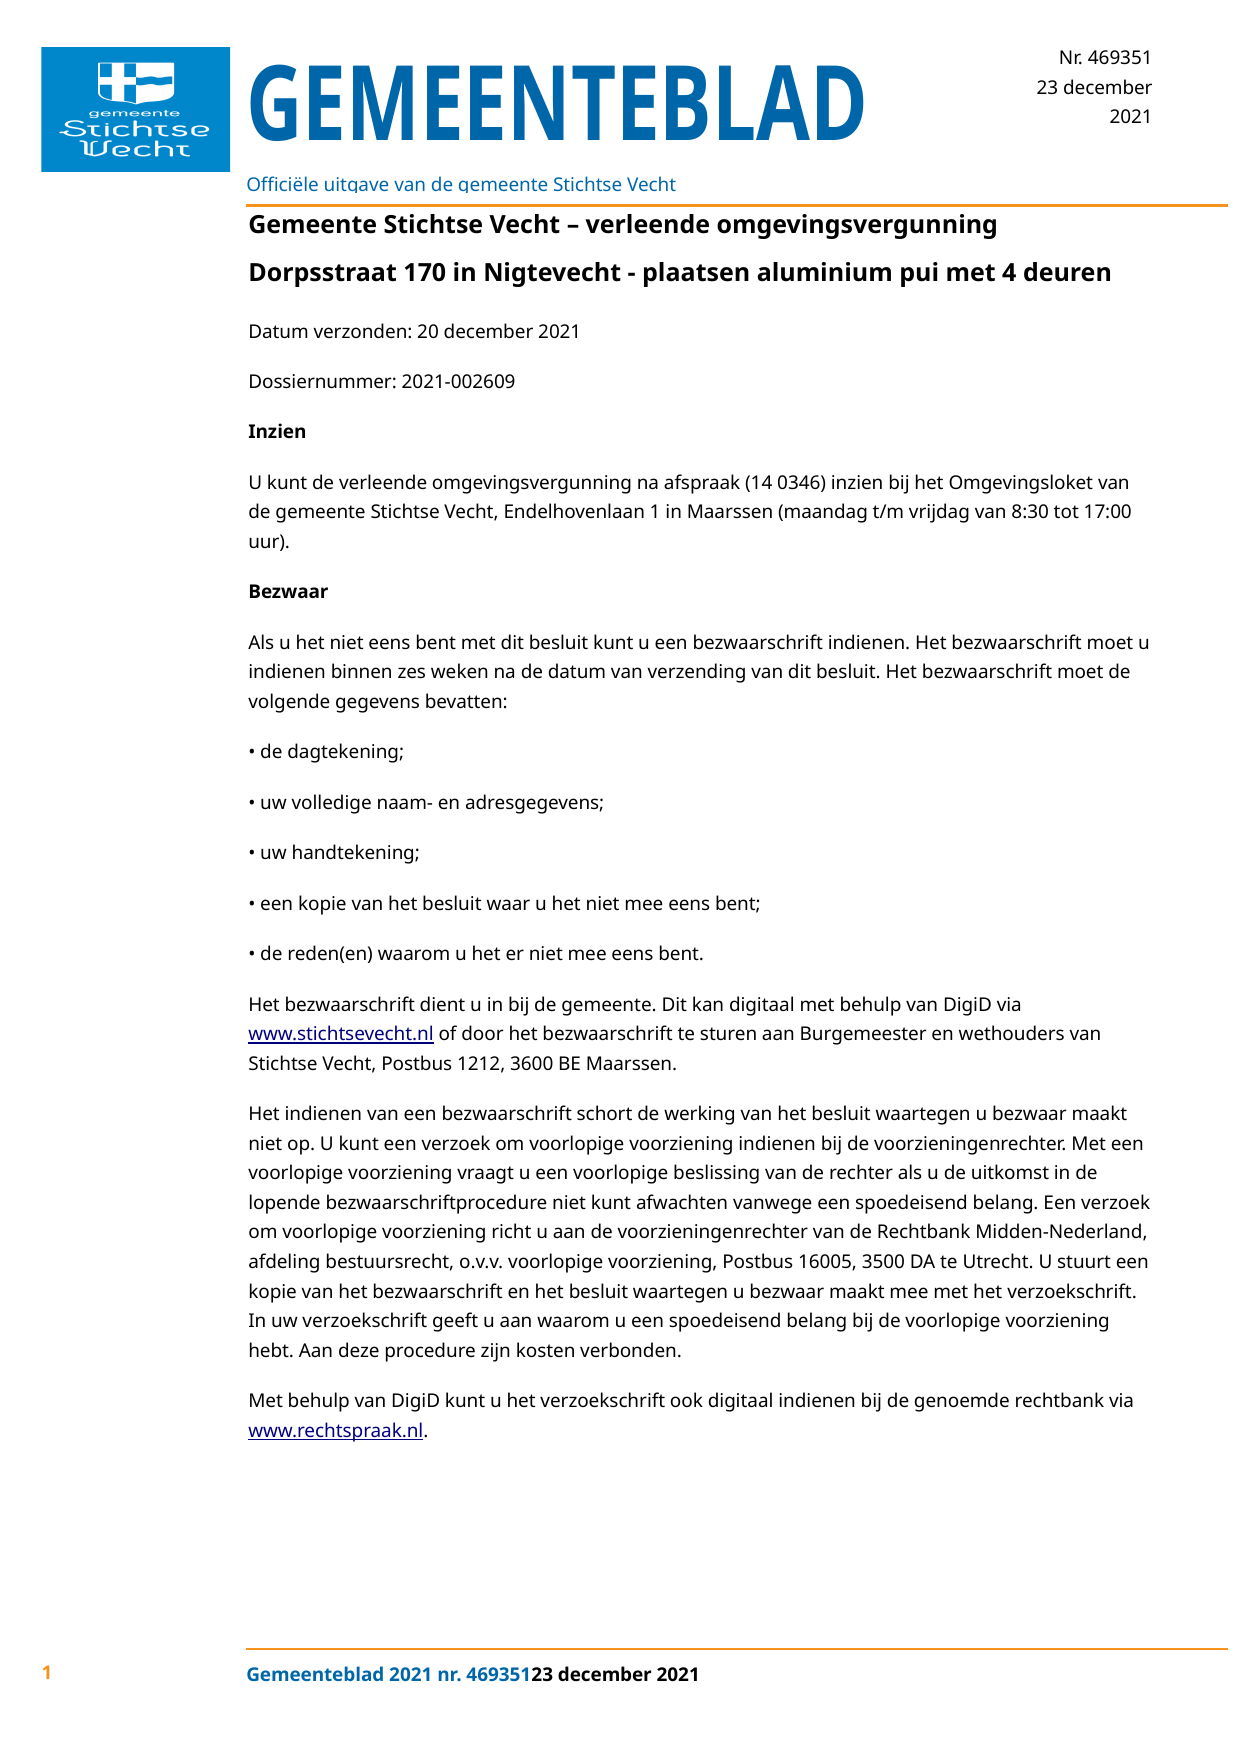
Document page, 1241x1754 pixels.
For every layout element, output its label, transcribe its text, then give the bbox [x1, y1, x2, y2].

text Datum verzonden: 20 december 2021 [248, 318, 1152, 344]
text Inzien [248, 419, 1152, 444]
text Bezwaar [248, 579, 1152, 604]
text • de dagtekening; [248, 739, 1152, 764]
text • uw handtekening; [248, 839, 1152, 865]
picture [99, 63, 135, 101]
text • de reden(en) waarom u het er niet mee eens bent. [248, 940, 1152, 966]
text Het indienen van een bezwaarschrift schort de werking van het besluit waartegen u bezwaar maakt niet op. U kunt een verzoek om voorlopige voorziening indienen bij de voorzieningenrechter. Met een voorlopige voorziening vraagt u een voorlopige beslissing van de rechter als u de uitkomst in de lopende bezwaarschriftprocedure niet kunt afwachten vanwege een spoedeisend belang. Een verzoek om voorlopige voorziening richt u aan de voorzieningenrechter van de Rechtbank Midden-Nederland, afdeling bestuursrecht, o.v.v. voorlopige voorziening, Postbus 16005, 3500 DA te Utrecht. U stuurt een kopie van het bezwaarschrift en het besluit waartegen u bezwaar maakt mee met het verzoekschrift. In uw verzoekschrift geeft u aan waarom u een spoedeisend belang bij de voorlopige voorziening hebt. Aan deze procedure zijn kosten verbonden. [248, 1100, 1152, 1363]
text • een kopie van het besluit waar u het niet mee eens bent; [248, 890, 1152, 916]
text Dossiernummer: 2021-002609 [248, 368, 1152, 394]
text • uw volledige naam- en adresgegevens; [248, 789, 1152, 815]
picture [137, 63, 174, 103]
text U kunt de verleende omgevingsvergunning na afspraak (14 0346) inzien bij het Omgevingsloket van de gemeente Stichtse Vecht, Endelhovenlaan 1 in Maarssen (maandag t/m vrijdag van 8:30 tot 17:00 uur). [248, 469, 1152, 554]
text Als u het niet eens bent met dit besluit kunt u een bezwaarschrift indienen. Het bezwaarschrift moet u indienen binnen zes weken na de datum van verzending van dit besluit. Het bezwaarschrift moet de volgende gegevens bevatten: [248, 629, 1152, 714]
text Het bezwaarschrift dient u in bij de gemeente. Dit kan digitaal met behulp van DigiD via www.stichtsevecht.nl of door het bezwaarschrift te sturen aan Burgemeester en wethouders van Stichtse Vecht, Postbus 1212, 3600 BE Maarssen. [248, 991, 1152, 1076]
text Met behulp van DigiD kunt u het verzoekschrift ook digitaal indienen bij de genoemde rechtbank via www.rechtspraak.nl. [248, 1387, 1152, 1443]
text Gemeente Stichtse Vecht – verleende omgevingsvergunning Dorpsstraat 170 in Nigtevecht - plaatsen aluminium pui met 4 deuren [248, 207, 1152, 288]
